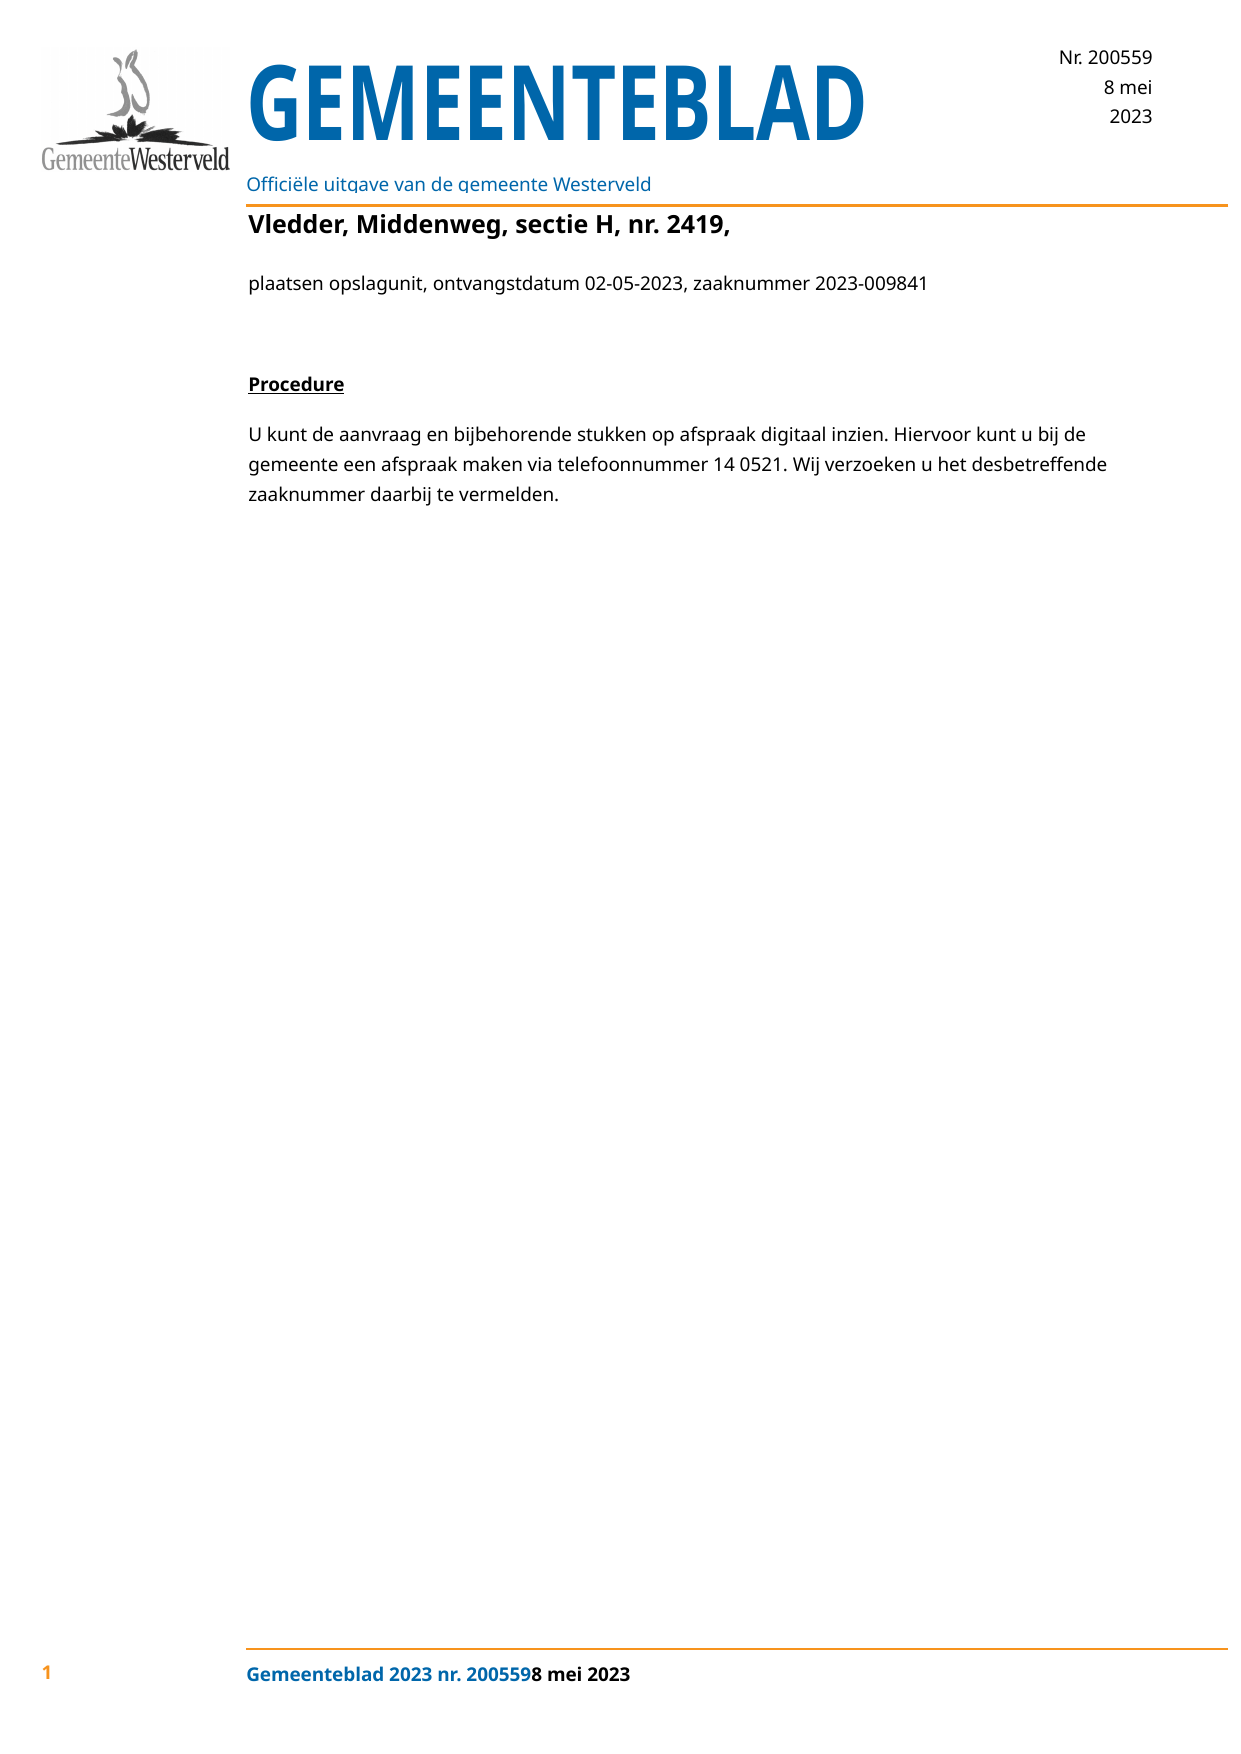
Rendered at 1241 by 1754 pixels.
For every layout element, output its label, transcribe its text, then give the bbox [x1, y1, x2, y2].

text U kunt de aanvraag en bijbehorende stukken op afspraak digitaal inzien. Hiervoor kunt u bij de gemeente een afspraak maken via telefoonnummer 14 0521. Wij verzoeken u het desbetreffende zaaknummer daarbij te vermelden. [248, 422, 1152, 506]
text plaatsen opslagunit, ontvangstdatum 02-05-2023, zaaknummer 2023-009841 [248, 270, 1152, 296]
text Procedure [248, 371, 1152, 397]
text Vledder, Middenweg, sectie H, nr. 2419, [248, 207, 1152, 241]
picture [41, 47, 231, 172]
